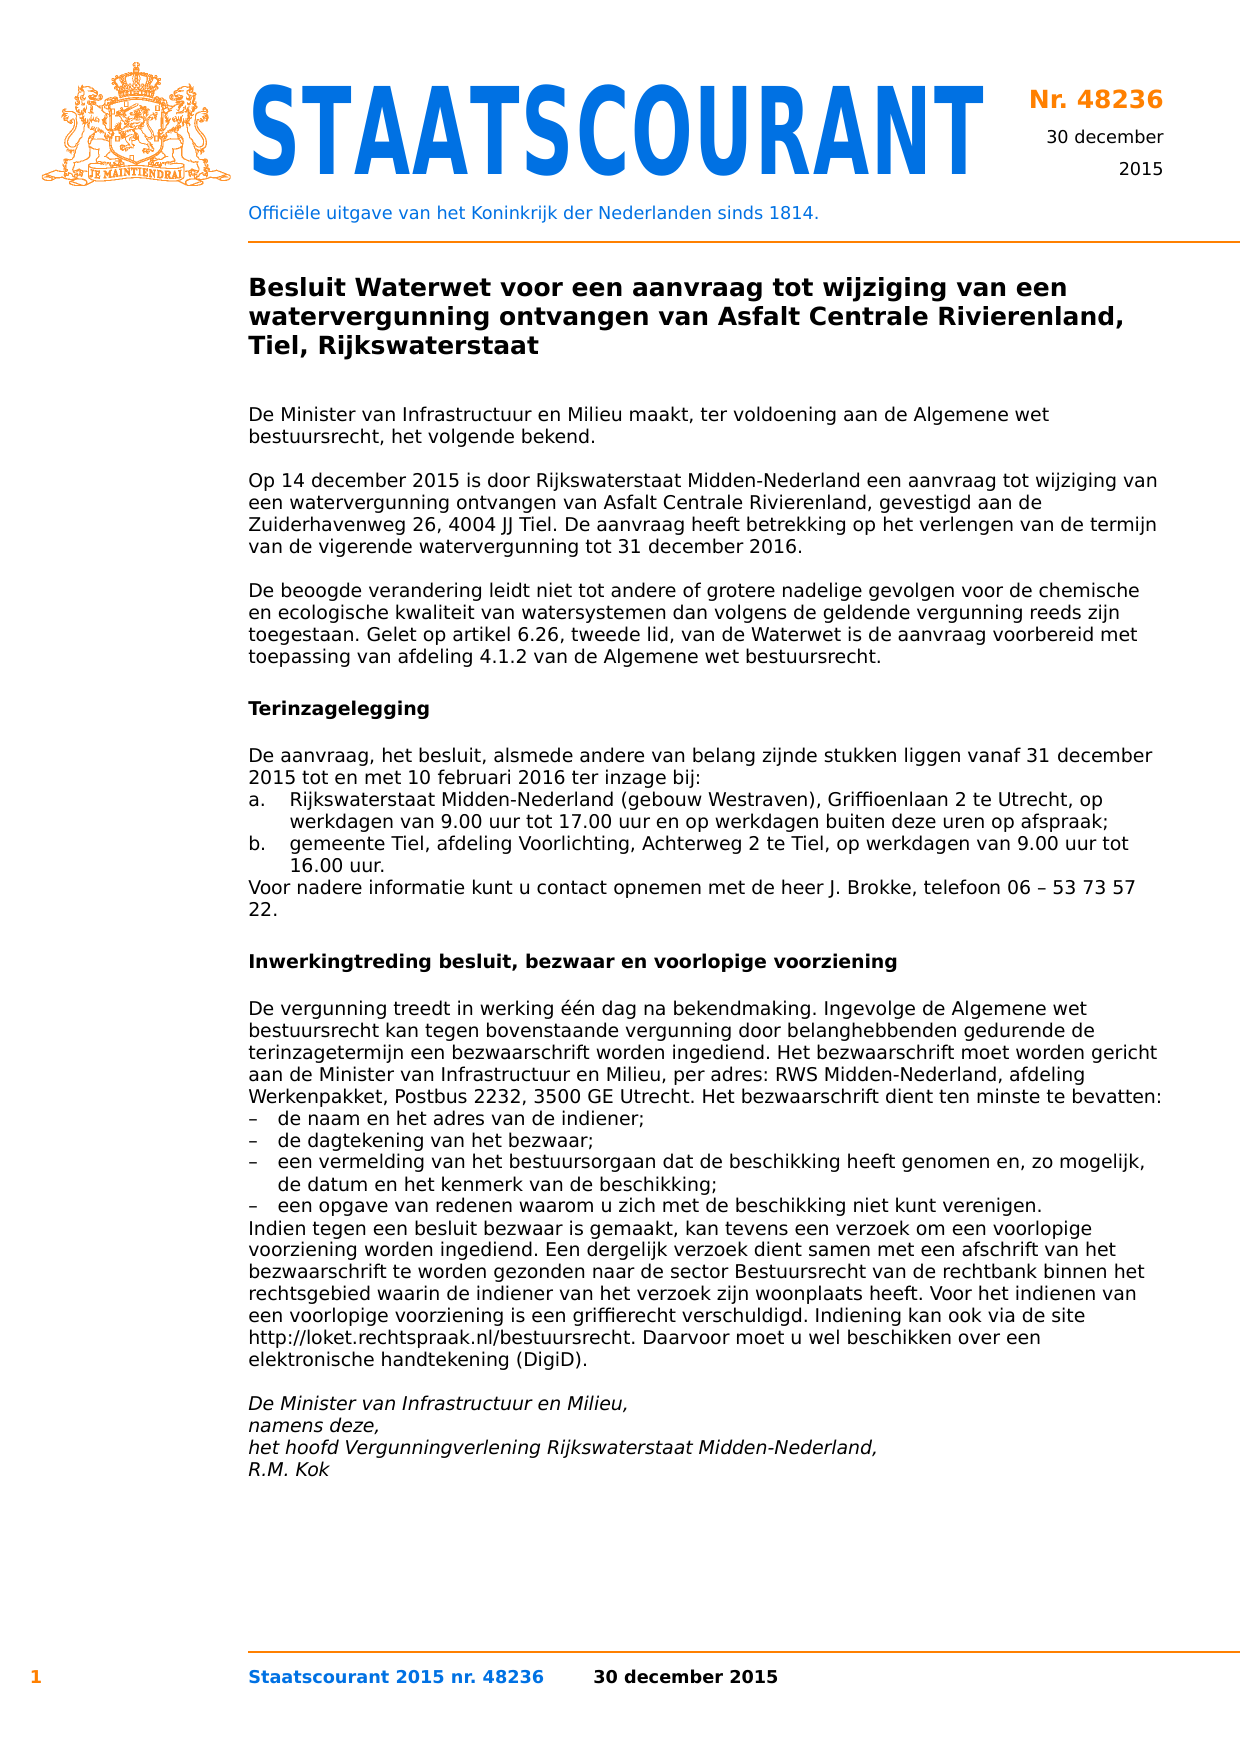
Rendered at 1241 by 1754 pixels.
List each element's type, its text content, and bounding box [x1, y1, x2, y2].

subtitle Terinzagelegging [248, 698, 1163, 720]
table_header Nr. 48236 [998, 62, 1240, 121]
text De vergunning treedt in werking één dag na bekendmaking. Ingevolge de Algemene wet bestuursrecht kan tegen bovenstaande vergunning door belanghebbenden gedurende de terinzagetermijn een bezwaarschrift worden ingediend. Het bezwaarschrift moet worden gericht aan de Minister van Infrastructuur en Milieu, per adres: RWS Midden-Nederland, afdeling Werkenpakket, Postbus 2232, 3500 GE Utrecht. Het bezwaarschrift dient ten minste te bevatten: [248, 998, 1163, 1107]
text – een vermelding van het bestuursorgaan dat de beschikking heeft genomen en, zo mogelijk, de datum en het kenmerk van de beschikking; [248, 1151, 1163, 1195]
subtitle Besluit Waterwet voor een aanvraag tot wijziging van een watervergunning ontvangen van Asfalt Centrale Rivierenland, Tiel, Rijkswaterstaat [248, 273, 1163, 361]
text Indien tegen een besluit bezwaar is gemaakt, kan tevens een verzoek om een voorlopige voorziening worden ingediend. Een dergelijk verzoek dient samen met een afschrift van het bezwaarschrift te worden gezonden naar de sector Bestuursrecht van de rechtbank binnen het rechtsgebied waarin de indiener van het verzoek zijn woonplaats heeft. Voor het indienen van een voorlopige voorziening is een griffierecht verschuldigd. Indiening kan ook via de site http://loket.rechtspraak.nl/bestuursrecht. Daarvoor moet u wel beschikken over een elektronische handtekening (DigiD). [248, 1217, 1163, 1371]
text Op 14 december 2015 is door Rijkswaterstaat Midden-Nederland een aanvraag tot wijziging van een watervergunning ontvangen van Asfalt Centrale Rivierenland, gevestigd aan de Zuiderhavenweg 26, 4004 JJ Tiel. De aanvraag heeft betrekking op het verlengen van de termijn van de vigerende watervergunning tot 31 december 2016. [248, 470, 1163, 558]
text a. Rijkswaterstaat Midden-Nederland (gebouw Westraven), Griffioenlaan 2 te Utrecht, op werkdagen van 9.00 uur tot 17.00 uur en op werkdagen buiten deze uren op afspraak; [248, 789, 1163, 833]
text – een opgave van redenen waarom u zich met de beschikking niet kunt verenigen. [248, 1195, 1163, 1217]
text De Minister van Infrastructuur en Milieu, namens deze, het hoofd Vergunningverlening Rijkswaterstaat Midden-Nederland, R.M. Kok [248, 1393, 1163, 1481]
text – de dagtekening van het bezwaar; [248, 1129, 1163, 1151]
text – de naam en het adres van de indiener; [248, 1107, 1163, 1129]
text De beoogde verandering leidt niet tot andere of grotere nadelige gevolgen voor de chemische en ecologische kwaliteit van watersystemen dan volgens de geldende vergunning reeds zijn toegestaan. Gelet op artikel 6.26, tweede lid, van de Waterwet is de aanvraag voorbereid met toepassing van afdeling 4.1.2 van de Algemene wet bestuursrecht. [248, 580, 1163, 668]
text De aanvraag, het besluit, alsmede andere van belang zijnde stukken liggen vanaf 31 december 2015 tot en met 10 februari 2016 ter inzage bij: [248, 745, 1163, 789]
picture [41, 62, 231, 186]
text b. gemeente Tiel, afdeling Voorlichting, Achterweg 2 te Tiel, op werkdagen van 9.00 uur tot 16.00 uur. [248, 833, 1163, 877]
text Voor nadere informatie kunt u contact opnemen met de heer J. Brokke, telefoon 06 – 53 73 57 22. [248, 877, 1163, 921]
subtitle Inwerkingtreding besluit, bezwaar en voorlopige voorziening [248, 951, 1163, 973]
table_header [25, 62, 248, 241]
table_cell 2015 [998, 153, 1240, 203]
text De Minister van Infrastructuur en Milieu maakt, ter voldoening aan de Algemene wet bestuursrecht, het volgende bekend. [248, 404, 1163, 448]
table_cell Officiële uitgave van het Koninkrijk der Nederlanden sinds 1814. [248, 203, 1240, 241]
table_header STAATSCOURANT [248, 62, 998, 203]
table_cell 30 december [998, 121, 1240, 153]
